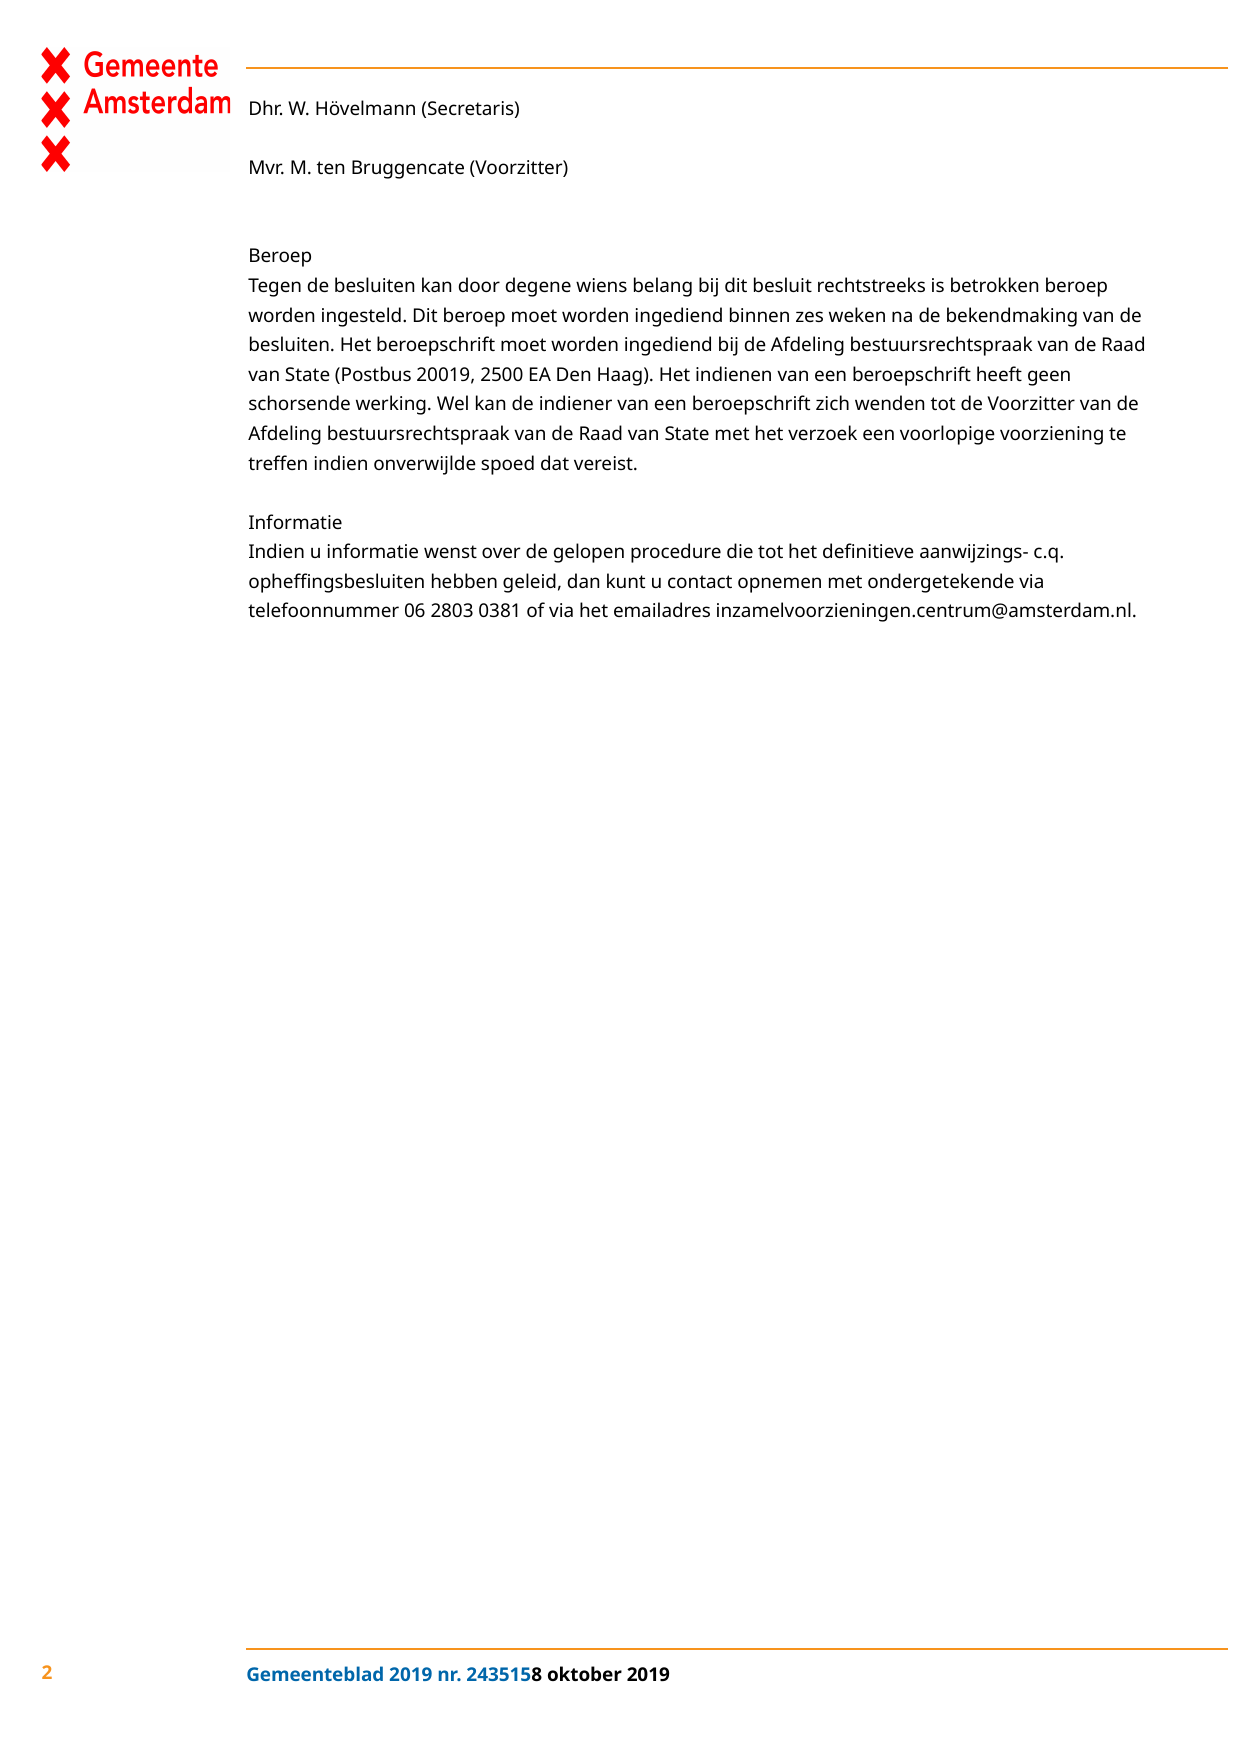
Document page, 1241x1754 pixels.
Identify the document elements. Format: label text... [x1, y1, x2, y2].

text Beroep [248, 243, 1152, 268]
text Mvr. M. ten Bruggencate (Voorzitter) [248, 154, 1152, 180]
text Tegen de besluiten kan door degene wiens belang bij dit besluit rechtstreeks is betrokken beroep worden ingesteld. Dit beroep moet worden ingediend binnen zes weken na de bekendmaking van de besluiten. Het beroepschrift moet worden ingediend bij de Afdeling bestuursrechtspraak van de Raad van State (Postbus 20019, 2500 EA Den Haag). Het indienen van een beroepschrift heeft geen schorsende werking. Wel kan de indiener van een beroepschrift zich wenden tot de Voorzitter van de Afdeling bestuursrechtspraak van de Raad van State met het verzoek een voorlopige voorziening te treffen indien onverwijlde spoed dat vereist. [248, 272, 1152, 476]
text Informatie [248, 509, 1152, 535]
text Indien u informatie wenst over de gelopen procedure die tot het definitieve aanwijzings- c.q. opheffingsbesluiten hebben geleid, dan kunt u contact opnemen met ondergetekende via telefoonnummer 06 2803 0381 of via het emailadres inzamelvoorzieningen.centrum@amsterdam.nl. [248, 538, 1152, 623]
picture [41, 47, 231, 172]
text Dhr. W. Hövelmann (Secretaris) [248, 95, 1152, 121]
